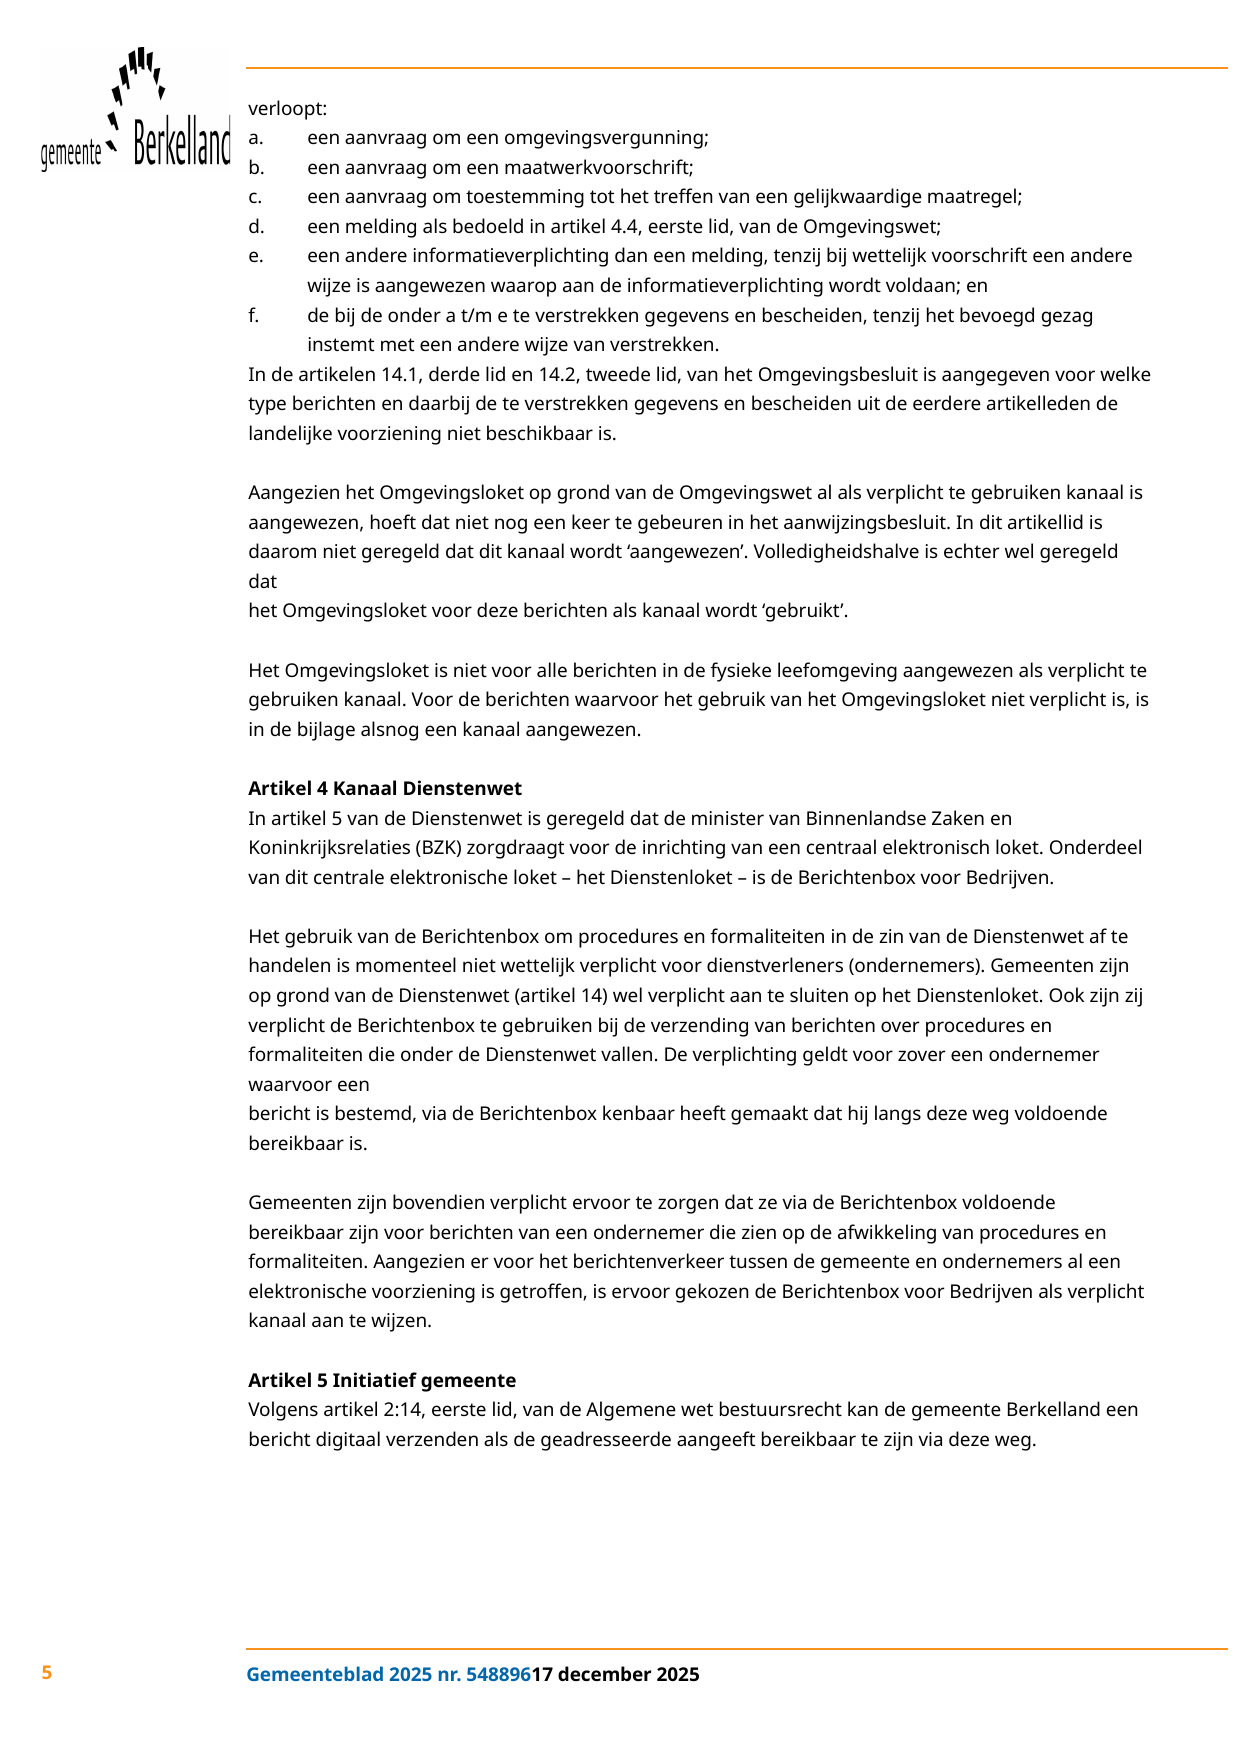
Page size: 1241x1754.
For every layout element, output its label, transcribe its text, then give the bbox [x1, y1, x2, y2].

text het Omgevingsloket voor deze berichten als kanaal wordt ‘gebruikt’. [248, 598, 1152, 623]
text Artikel 4 Kanaal Dienstenwet [248, 775, 1152, 801]
picture [41, 47, 231, 172]
text Het Omgevingsloket is niet voor alle berichten in de fysieke leefomgeving aangewezen als verplicht te gebruiken kanaal. Voor de berichten waarvoor het gebruik van het Omgevingsloket niet verplicht is, is in de bijlage alsnog een kanaal aangewezen. [248, 657, 1152, 742]
list een aanvraag om een maatwerkvoorschrift; [248, 154, 1152, 180]
text bericht is bestemd, via de Berichtenbox kenbaar heeft gemaakt dat hij langs deze weg voldoende bereikbaar is. [248, 1101, 1152, 1156]
list een aanvraag om toestemming tot het treffen van een gelijkwaardige maatregel; [248, 183, 1152, 209]
text verloopt: [248, 95, 1152, 121]
text In de artikelen 14.1, derde lid en 14.2, tweede lid, van het Omgevingsbesluit is aangegeven voor welke type berichten en daarbij de te verstrekken gegevens en bescheiden uit de eerdere artikelleden de landelijke voorziening niet beschikbaar is. [248, 361, 1152, 446]
text Aangezien het Omgevingsloket op grond van de Omgevingswet al als verplicht te gebruiken kanaal is aangewezen, hoeft dat niet nog een keer te gebeuren in het aanwijzingsbesluit. In dit artikellid is daarom niet geregeld dat dit kanaal wordt ‘aangewezen’. Volledigheidshalve is echter wel geregeld dat [248, 479, 1152, 594]
text In artikel 5 van de Dienstenwet is geregeld dat de minister van Binnenlandse Zaken en Koninkrijksrelaties (BZK) zorgdraagt voor de inrichting van een centraal elektronisch loket. Onderdeel van dit centrale elektronische loket – het Dienstenloket – is de Berichtenbox voor Bedrijven. [248, 805, 1152, 890]
text Volgens artikel 2:14, eerste lid, van de Algemene wet bestuursrecht kan de gemeente Berkelland een bericht digitaal verzenden als de geadresseerde aangeeft bereikbaar te zijn via deze weg. [248, 1396, 1152, 1452]
text Het gebruik van de Berichtenbox om procedures en formaliteiten in de zin van de Dienstenwet af te handelen is momenteel niet wettelijk verplicht voor dienstverleners (ondernemers). Gemeenten zijn op grond van de Dienstenwet (artikel 14) wel verplicht aan te sluiten op het Dienstenloket. Ook zijn zij verplicht de Berichtenbox te gebruiken bij de verzending van berichten over procedures en formaliteiten die onder de Dienstenwet vallen. De verplichting geldt voor zover een ondernemer waarvoor een [248, 923, 1152, 1097]
list een andere informatieverplichting dan een melding, tenzij bij wettelijk voorschrift een andere wijze is aangewezen waarop aan de informatieverplichting wordt voldaan; en [248, 243, 1152, 298]
list een melding als bedoeld in artikel 4.4, eerste lid, van de Omgevingswet; [248, 213, 1152, 239]
list een aanvraag om een omgevingsvergunning; [248, 124, 1152, 150]
text Gemeenten zijn bovendien verplicht ervoor te zorgen dat ze via de Berichtenbox voldoende bereikbaar zijn voor berichten van een ondernemer die zien op de afwikkeling van procedures en formaliteiten. Aangezien er voor het berichtenverkeer tussen de gemeente en ondernemers al een elektronische voorziening is getroffen, is ervoor gekozen de Berichtenbox voor Bedrijven als verplicht kanaal aan te wijzen. [248, 1189, 1152, 1333]
list de bij de onder a t/m e te verstrekken gegevens en bescheiden, tenzij het bevoegd gezag instemt met een andere wijze van verstrekken. [248, 302, 1152, 357]
text Artikel 5 Initiatief gemeente [248, 1367, 1152, 1393]
